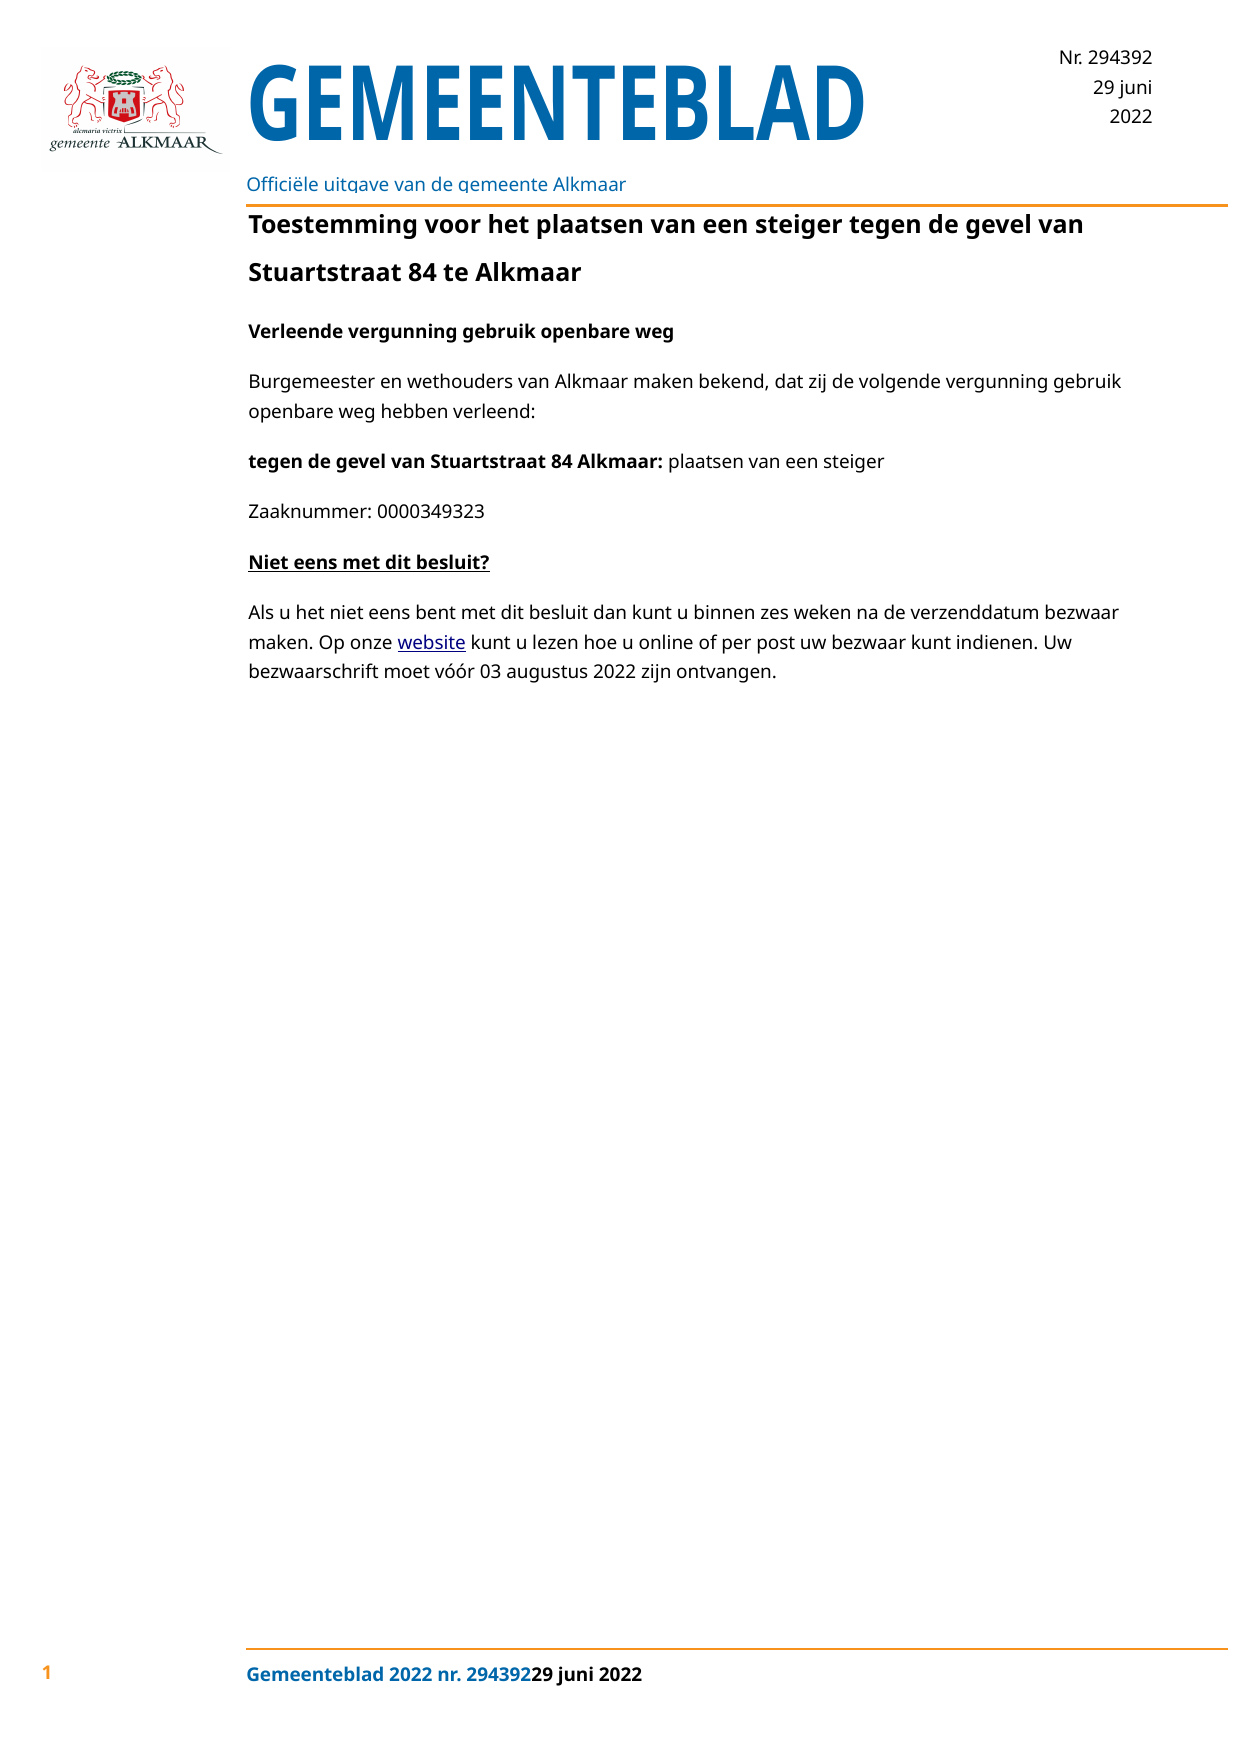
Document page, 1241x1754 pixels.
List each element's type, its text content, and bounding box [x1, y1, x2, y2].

text Toestemming voor het plaatsen van een steiger tegen de gevel van Stuartstraat 84 te Alkmaar [248, 207, 1152, 288]
text Als u het niet eens bent met dit besluit dan kunt u binnen zes weken na de verzenddatum bezwaar maken. Op onze website kunt u lezen hoe u online of per post uw bezwaar kunt indienen. Uw bezwaarschrift moet vóór 03 augustus 2022 zijn ontvangen. [248, 599, 1152, 684]
picture [41, 47, 231, 172]
text Burgemeester en wethouders van Alkmaar maken bekend, dat zij de volgende vergunning gebruik openbare weg hebben verleend: [248, 368, 1152, 424]
text Zaaknummer: 0000349323 [248, 499, 1152, 524]
text Verleende vergunning gebruik openbare weg [248, 318, 1152, 344]
text Niet eens met dit besluit? [248, 549, 1152, 575]
text tegen de gevel van Stuartstraat 84 Alkmaar: plaatsen van een steiger [248, 448, 1152, 474]
